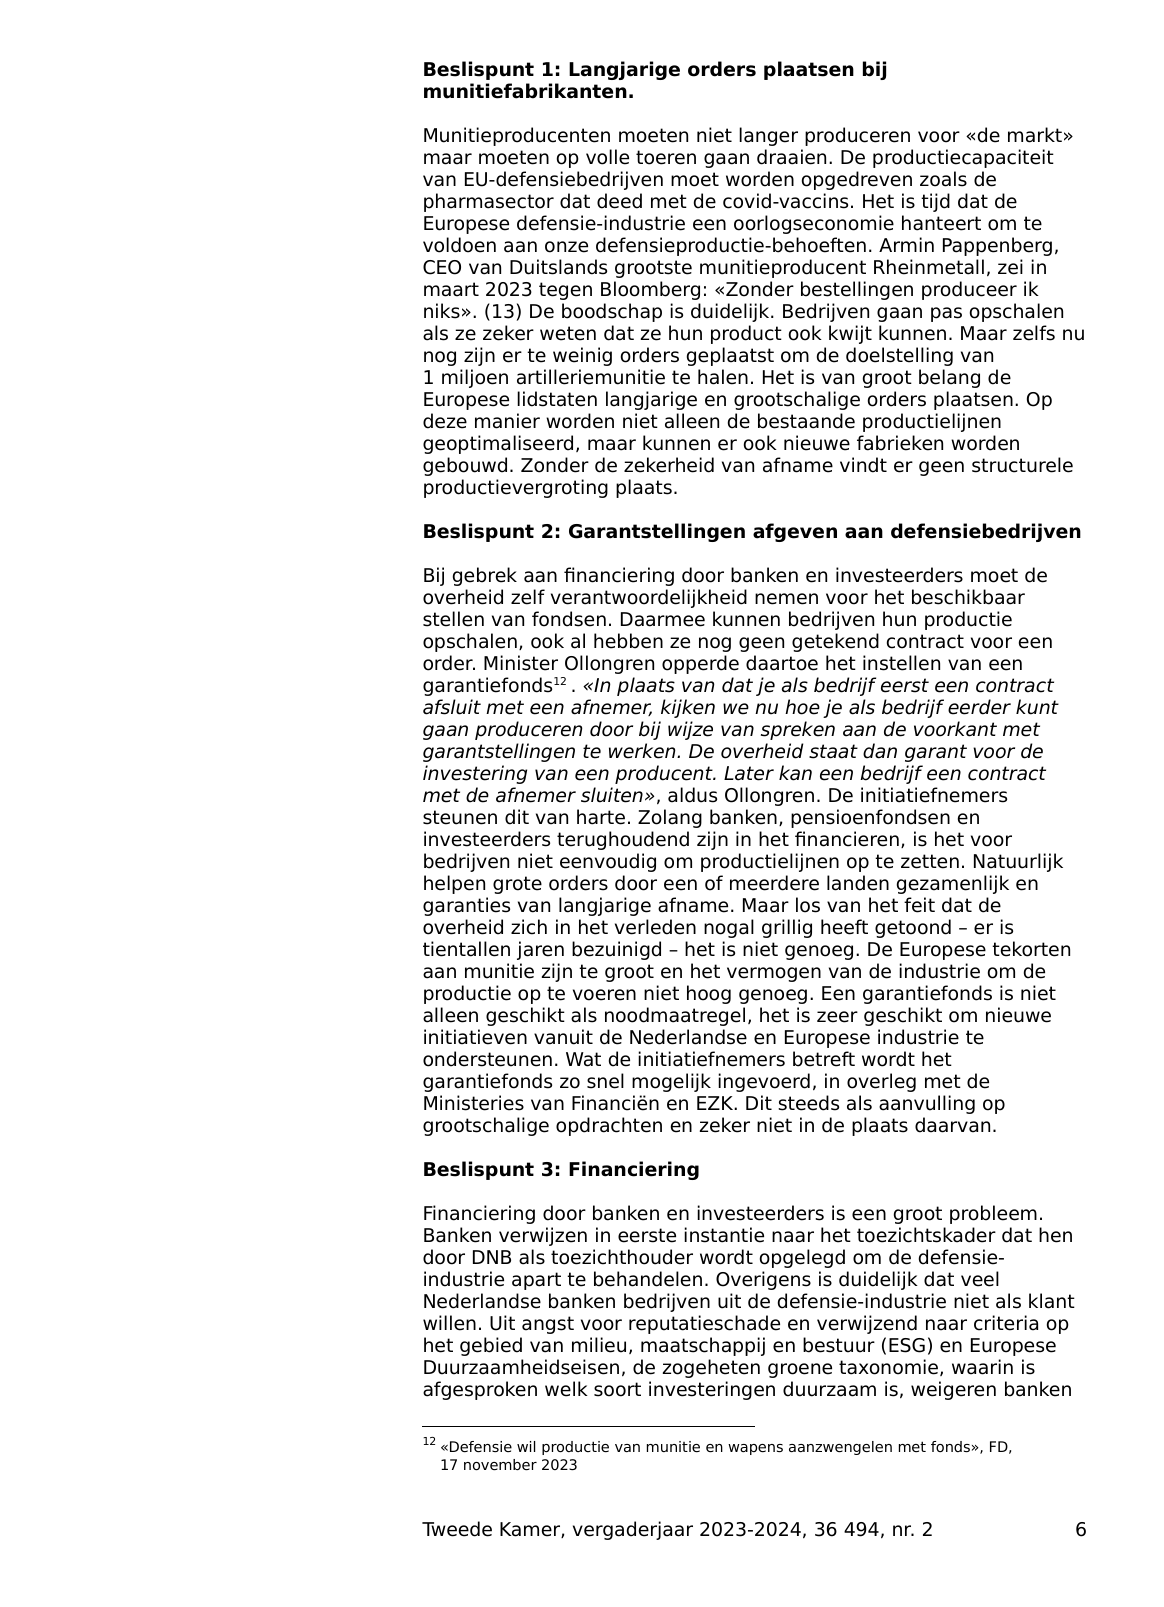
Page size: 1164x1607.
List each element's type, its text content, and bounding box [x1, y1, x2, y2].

text Financiering door banken en investeerders is een groot probleem. Banken verwijzen in eerste instantie naar het toezichtskader dat hen door DNB als toezichthouder wordt opgelegd om de defensie-industrie apart te behandelen. Overigens is duidelijk dat veel Nederlandse banken bedrijven uit de defensie-industrie niet als klant willen. Uit angst voor reputatieschade en verwijzend naar criteria op het gebied van milieu, maatschappij en bestuur (ESG) en Europese Duurzaamheidseisen, de zogeheten groene taxonomie, waarin is afgesproken welk soort investeringen duurzaam is, weigeren banken [422, 1203, 1087, 1401]
text Bij gebrek aan financiering door banken en investeerders moet de overheid zelf verantwoordelijkheid nemen voor het beschikbaar stellen van fondsen. Daarmee kunnen bedrijven hun productie opschalen, ook al hebben ze nog geen getekend contract voor een order. Minister Ollongren opperde daartoe het instellen van een garantiefonds. «In plaats van dat je als bedrijf eerst een contract afsluit met een afnemer, kijken we nu hoe je als bedrijf eerder kunt gaan produceren door bij wijze van spreken aan de voorkant met garantstellingen te werken. De overheid staat dan garant voor de investering van een producent. Later kan een bedrijf een contract met de afnemer sluiten», aldus Ollongren. De initiatiefnemers steunen dit van harte. Zolang banken, pensioenfondsen en investeerders terughoudend zijn in het financieren, is het voor bedrijven niet eenvoudig om productielijnen op te zetten. Natuurlijk helpen grote orders door een of meerdere landen gezamenlijk en garanties van langjarige afname. Maar los van het feit dat de overheid zich in het verleden nogal grillig heeft getoond – er is tientallen jaren bezuinigd – het is niet genoeg. De Europese tekorten aan munitie zijn te groot en het vermogen van de industrie om de productie op te voeren niet hoog genoeg. Een garantiefonds is niet alleen geschikt als noodmaatregel, het is zeer geschikt om nieuwe initiatieven vanuit de Nederlandse en Europese industrie te ondersteunen. Wat de initiatiefnemers betreft wordt het garantiefonds zo snel mogelijk ingevoerd, in overleg met de Ministeries van Financiën en EZK. Dit steeds als aanvulling op grootschalige opdrachten en zeker niet in de plaats daarvan. [422, 565, 1087, 1137]
subtitle Beslispunt 1: Langjarige orders plaatsen bij munitiefabrikanten. [422, 59, 1087, 103]
text «Defensie wil productie van munitie en wapens aanzwengelen met fonds», FD, 17 november 2023 [422, 1435, 1087, 1474]
subtitle Beslispunt 3: Financiering [422, 1159, 1087, 1181]
subtitle Beslispunt 2: Garantstellingen afgeven aan defensiebedrijven [422, 521, 1087, 543]
text Munitieproducenten moeten niet langer produceren voor «de markt» maar moeten op volle toeren gaan draaien. De productiecapaciteit van EU-defensiebedrijven moet worden opgedreven zoals de pharmasector dat deed met de covid-vaccins. Het is tijd dat de Europese defensie-industrie een oorlogseconomie hanteert om te voldoen aan onze defensieproductie-behoeften. Armin Pappenberg, CEO van Duitslands grootste munitieproducent Rheinmetall, zei in maart 2023 tegen Bloomberg: «Zonder bestellingen produceer ik niks». (13) De boodschap is duidelijk. Bedrijven gaan pas opschalen als ze zeker weten dat ze hun product ook kwijt kunnen. Maar zelfs nu nog zijn er te weinig orders geplaatst om de doelstelling van 1 miljoen artilleriemunitie te halen. Het is van groot belang de Europese lidstaten langjarige en grootschalige orders plaatsen. Op deze manier worden niet alleen de bestaande productielijnen geoptimaliseerd, maar kunnen er ook nieuwe fabrieken worden gebouwd. Zonder de zekerheid van afname vindt er geen structurele productievergroting plaats. [422, 125, 1087, 499]
